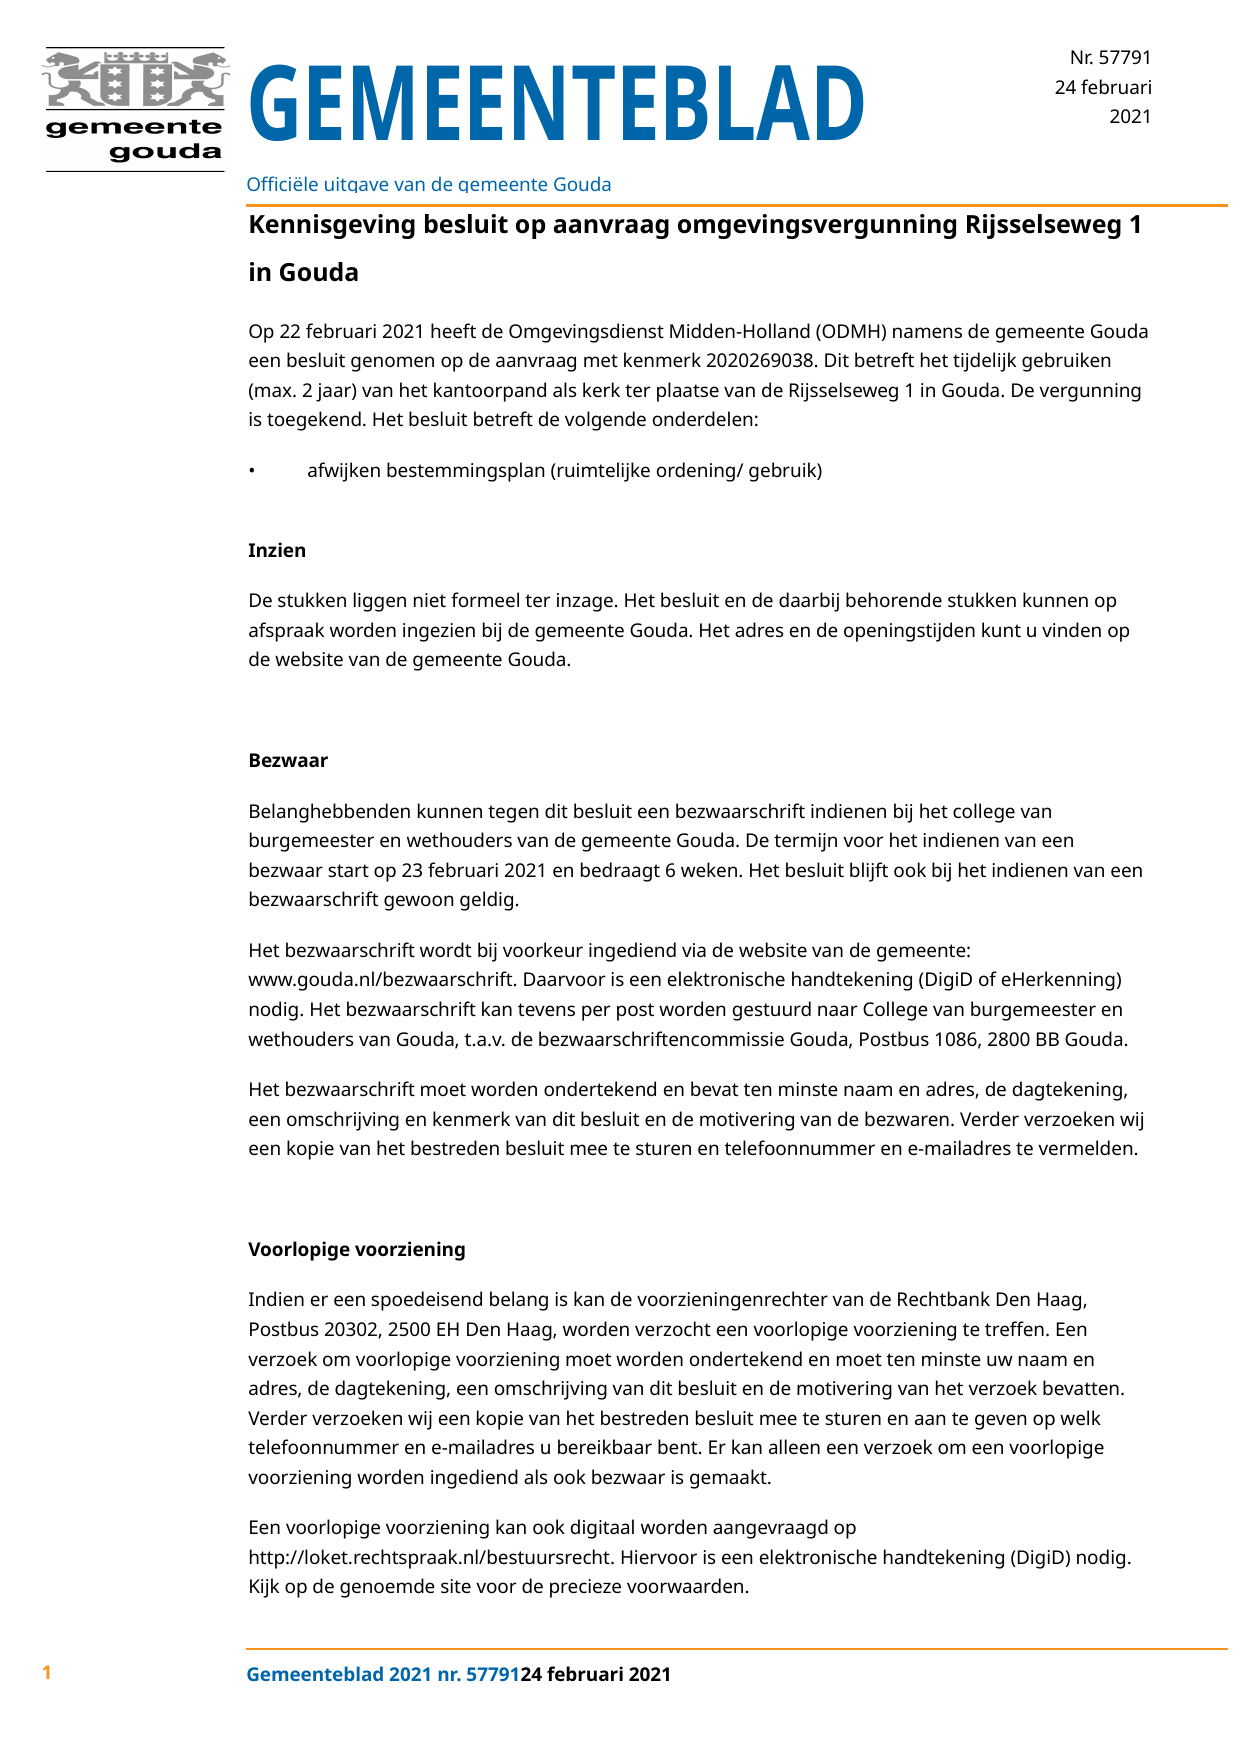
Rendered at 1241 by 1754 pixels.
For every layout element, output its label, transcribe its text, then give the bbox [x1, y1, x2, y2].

text Indien er een spoedeisend belang is kan de voorzieningenrechter van de Rechtbank Den Haag, Postbus 20302, 2500 EH Den Haag, worden verzocht een voorlopige voorziening te treffen. Een verzoek om voorlopige voorziening moet worden ondertekend en moet ten minste uw naam en adres, de dagtekening, een omschrijving van dit besluit en de motivering van het verzoek bevatten. Verder verzoeken wij een kopie van het bestreden besluit mee te sturen en aan te geven op welk telefoonnummer en e-mailadres u bereikbaar bent. Er kan alleen een verzoek om een voorlopige voorziening worden ingediend als ook bezwaar is gemaakt. [248, 1287, 1152, 1490]
text Voorlopige voorziening [248, 1236, 1152, 1262]
picture [41, 47, 231, 172]
text De stukken liggen niet formeel ter inzage. Het besluit en de daarbij behorende stukken kunnen op afspraak worden ingezien bij de gemeente Gouda. Het adres en de openingstijden kunt u vinden op de website van de gemeente Gouda. [248, 587, 1152, 672]
text Belanghebbenden kunnen tegen dit besluit een bezwaarschrift indienen bij het college van burgemeester en wethouders van de gemeente Gouda. De termijn voor het indienen van een bezwaar start op 23 februari 2021 en bedraagt 6 weken. Het besluit blijft ook bij het indienen van een bezwaarschrift gewoon geldig. [248, 798, 1152, 912]
text Kennisgeving besluit op aanvraag omgevingsvergunning Rijsselseweg 1 in Gouda [248, 207, 1152, 288]
text Het bezwaarschrift wordt bij voorkeur ingediend via de website van de gemeente: www.gouda.nl/bezwaarschrift. Daarvoor is een elektronische handtekening (DigiD of eHerkenning) nodig. Het bezwaarschrift kan tevens per post worden gestuurd naar College van burgemeester en wethouders van Gouda, t.a.v. de bezwaarschriftencommissie Gouda, Postbus 1086, 2800 BB Gouda. [248, 937, 1152, 1052]
text Inzien [248, 537, 1152, 563]
text Een voorlopige voorziening kan ook digitaal worden aangevraagd op http://loket.rechtspraak.nl/bestuursrecht. Hiervoor is een elektronische handtekening (DigiD) nodig. Kijk op de genoemde site voor de precieze voorwaarden. [248, 1514, 1152, 1599]
text Bezwaar [248, 747, 1152, 773]
list afwijken bestemmingsplan (ruimtelijke ordening/ gebruik) [248, 457, 1152, 483]
text Het bezwaarschrift moet worden ondertekend en bevat ten minste naam en adres, de dagtekening, een omschrijving en kenmerk van dit besluit en de motivering van de bezwaren. Verder verzoeken wij een kopie van het bestreden besluit mee te sturen en telefoonnummer en e-mailadres te vermelden. [248, 1076, 1152, 1161]
text Op 22 februari 2021 heeft de Omgevingsdienst Midden-Holland (ODMH) namens de gemeente Gouda een besluit genomen op de aanvraag met kenmerk 2020269038. Dit betreft het tijdelijk gebruiken (max. 2 jaar) van het kantoorpand als kerk ter plaatse van de Rijsselseweg 1 in Gouda. De vergunning is toegekend. Het besluit betreft de volgende onderdelen: [248, 318, 1152, 432]
